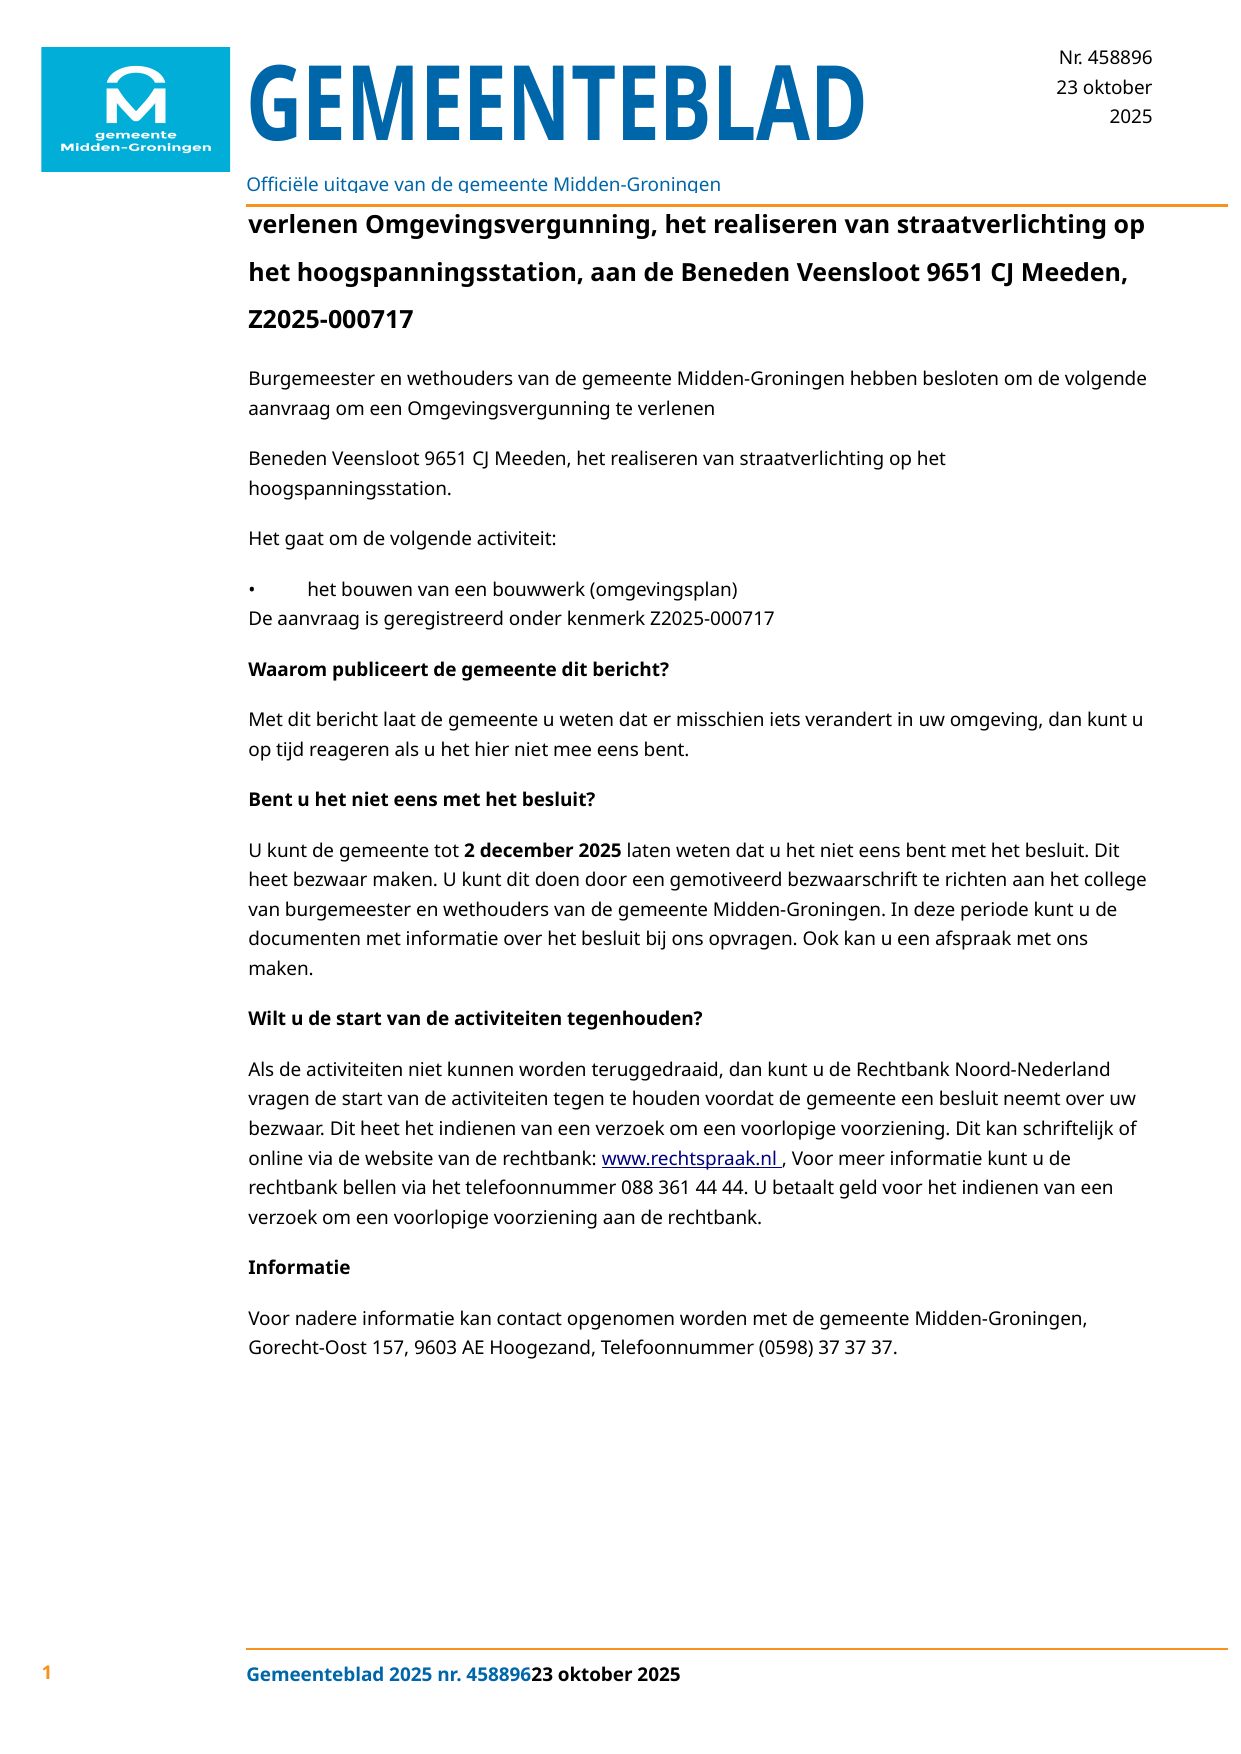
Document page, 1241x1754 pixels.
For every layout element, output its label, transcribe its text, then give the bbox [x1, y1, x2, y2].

text Informatie [248, 1254, 1152, 1280]
picture [107, 89, 165, 122]
text Waarom publiceert de gemeente dit bericht? [248, 656, 1152, 682]
picture [184, 146, 190, 153]
text U kunt de gemeente tot 2 december 2025 laten weten dat u het niet eens bent met het besluit. Dit heet bezwaar maken. U kunt dit doen door een gemotiveerd bezwaarschrift te richten aan het college van burgemeester en wethouders van de gemeente Midden-Groningen. In deze periode kunt u de documenten met informatie over het besluit bij ons opvragen. Ook kan u een afspraak met ons maken. [248, 837, 1152, 981]
picture [108, 66, 164, 82]
text Wilt u de start van de activiteiten tegenhouden? [248, 1006, 1152, 1031]
text De aanvraag is geregistreerd onder kenmerk Z2025-000717 [248, 606, 1152, 631]
text Voor nadere informatie kan contact opgenomen worden met de gemeente Midden-Groningen, Gorecht-Oost 157, 9603 AE Hoogezand, Telefoonnummer (0598) 37 37 37. [248, 1305, 1152, 1360]
text Als de activiteiten niet kunnen worden teruggedraaid, dan kunt u de Rechtbank Noord-Nederland vragen de start van de activiteiten tegen te houden voordat de gemeente een besluit neemt over uw bezwaar. Dit heet het indienen van een verzoek om een voorlopige voorziening. Dit kan schriftelijk of online via de website van de rechtbank: www.rechtspraak.nl , Voor meer informatie kunt u de rechtbank bellen via het telefoonnummer 088 361 44 44. U betaalt geld voor het indienen van een verzoek om een voorlopige voorziening aan de rechtbank. [248, 1056, 1152, 1229]
text verlenen Omgevingsvergunning, het realiseren van straatverlichting op het hoogspanningsstation, aan de Beneden Veensloot 9651 CJ Meeden, Z2025-000717 [248, 207, 1152, 336]
text Met dit bericht laat de gemeente u weten dat er misschien iets verandert in uw omgeving, dan kunt u op tijd reageren als u het hier niet mee eens bent. [248, 706, 1152, 762]
text Beneden Veensloot 9651 CJ Meeden, het realiseren van straatverlichting op het hoogspanningsstation. [248, 446, 1152, 501]
list het bouwen van een bouwwerk (omgevingsplan) [248, 576, 1152, 602]
text Bent u het niet eens met het besluit? [248, 786, 1152, 812]
text Burgemeester en wethouders van de gemeente Midden-Groningen hebben besloten om de volgende aanvraag om een Omgevingsvergunning te verlenen [248, 366, 1152, 421]
text Het gaat om de volgende activiteit: [248, 526, 1152, 551]
